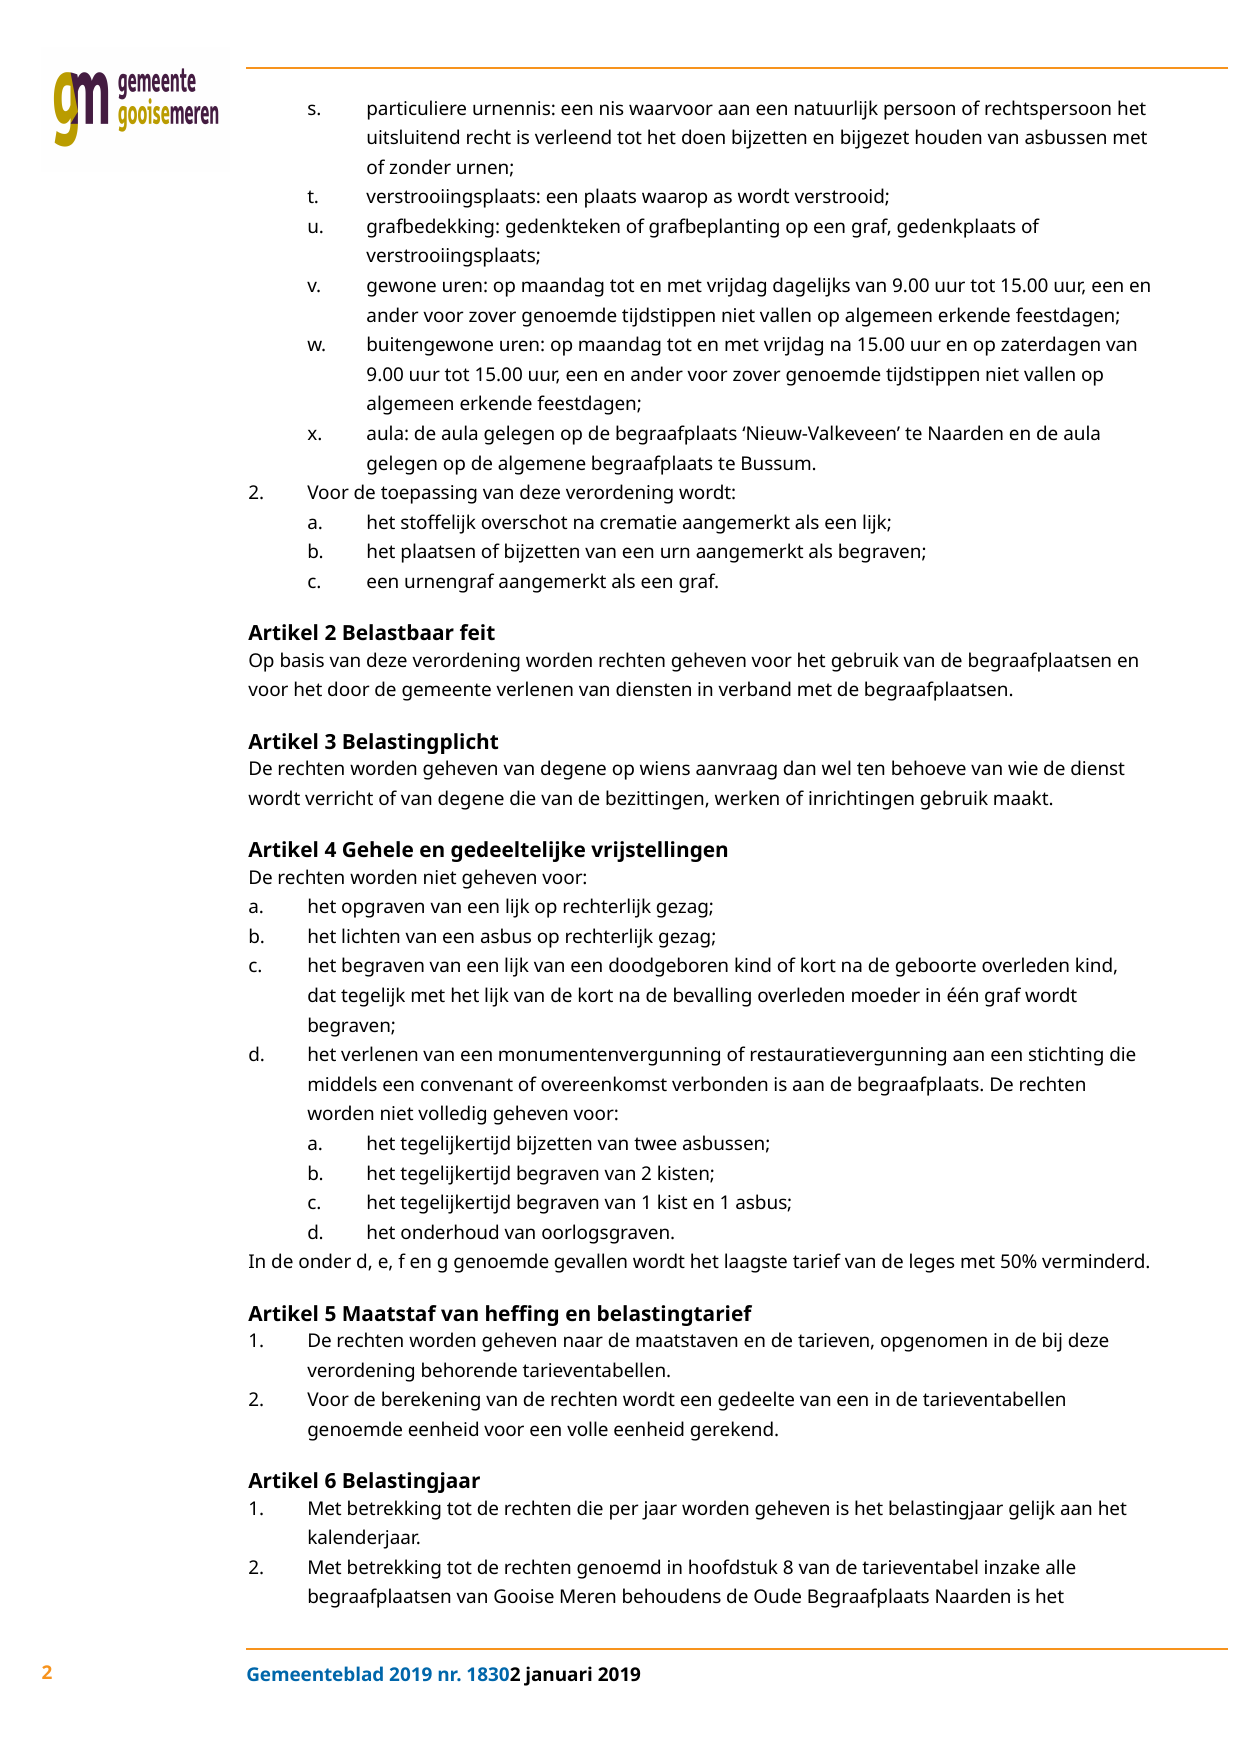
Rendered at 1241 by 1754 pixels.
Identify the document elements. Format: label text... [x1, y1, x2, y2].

list het tegelijkertijd bijzetten van twee asbussen; [307, 1130, 1152, 1156]
list het stoffelijk overschot na crematie aangemerkt als een lijk; [307, 509, 1152, 535]
list gewone uren: op maandag tot en met vrijdag dagelijks van 9.00 uur tot 15.00 uur, een en ander voor zover genoemde tijdstippen niet vallen op algemeen erkende feestdagen; [307, 272, 1152, 328]
list particuliere urnennis: een nis waarvoor aan een natuurlijk persoon of rechtspersoon het [307, 95, 1152, 121]
list grafbedekking: gedenkteken of grafbeplanting op een graf, gedenkplaats of verstrooiingsplaats; [307, 213, 1152, 268]
text Artikel 2 Belastbaar feit [248, 618, 1152, 647]
text Artikel 3 Belastingplicht [248, 727, 1152, 755]
list het verlenen van een monumentenvergunning of restauratievergunning aan een stichting die middels een convenant of overeenkomst verbonden is aan de begraafplaats. De rechten worden niet volledig geheven voor: [248, 1041, 1152, 1126]
text De rechten worden geheven van degene op wiens aanvraag dan wel ten behoeve van wie de dienst wordt verricht of van degene die van de bezittingen, werken of inrichtingen gebruik maakt. [248, 755, 1152, 811]
text Artikel 5 Maatstaf van heffing en belastingtarief [248, 1299, 1152, 1327]
list het tegelijkertijd begraven van 1 kist en 1 asbus; [307, 1189, 1152, 1215]
list Voor de berekening van de rechten wordt een gedeelte van een in de tarieventabellen genoemde eenheid voor een volle eenheid gerekend. [248, 1386, 1152, 1442]
text In de onder d, e, f en g genoemde gevallen wordt het laagste tarief van de leges met 50% verminderd. [248, 1248, 1152, 1274]
list verstrooiingsplaats: een plaats waarop as wordt verstrooid; [307, 183, 1152, 209]
list Voor de toepassing van deze verordening wordt: [248, 479, 1152, 505]
picture [41, 47, 231, 172]
list uitsluitend recht is verleend tot het doen bijzetten en bijgezet houden van asbussen met of zonder urnen; [307, 124, 1152, 180]
list het tegelijkertijd begraven van 2 kisten; [307, 1160, 1152, 1185]
list aula: de aula gelegen op de begraafplaats ‘Nieuw-Valkeveen’ te Naarden en de aula gelegen op de algemene begraafplaats te Bussum. [307, 420, 1152, 476]
list Met betrekking tot de rechten genoemd in hoofdstuk 8 van de tarieventabel inzake alle begraafplaatsen van Gooise Meren behoudens de Oude Begraafplaats Naarden is het [248, 1554, 1152, 1609]
list het plaatsen of bijzetten van een urn aangemerkt als begraven; [307, 538, 1152, 564]
list het onderhoud van oorlogsgraven. [307, 1219, 1152, 1244]
text De rechten worden niet geheven voor: [248, 864, 1152, 889]
list een urnengraf aangemerkt als een graf. [307, 568, 1152, 594]
text Artikel 4 Gehele en gedeeltelijke vrijstellingen [248, 835, 1152, 864]
text Artikel 6 Belastingjaar [248, 1466, 1152, 1495]
list buitengewone uren: op maandag tot en met vrijdag na 15.00 uur en op zaterdagen van 9.00 uur tot 15.00 uur, een en ander voor zover genoemde tijdstippen niet vallen op algemeen erkende feestdagen; [307, 331, 1152, 416]
list het begraven van een lijk van een doodgeboren kind of kort na de geboorte overleden kind, dat tegelijk met het lijk van de kort na de bevalling overleden moeder in één graf wordt begraven; [248, 953, 1152, 1037]
text Op basis van deze verordening worden rechten geheven voor het gebruik van de begraafplaatsen en voor het door de gemeente verlenen van diensten in verband met de begraafplaatsen. [248, 647, 1152, 702]
list Met betrekking tot de rechten die per jaar worden geheven is het belastingjaar gelijk aan het kalenderjaar. [248, 1495, 1152, 1550]
list het opgraven van een lijk op rechterlijk gezag; [248, 893, 1152, 919]
list De rechten worden geheven naar de maatstaven en de tarieven, opgenomen in de bij deze verordening behorende tarieventabellen. [248, 1327, 1152, 1383]
list het lichten van een asbus op rechterlijk gezag; [248, 923, 1152, 949]
